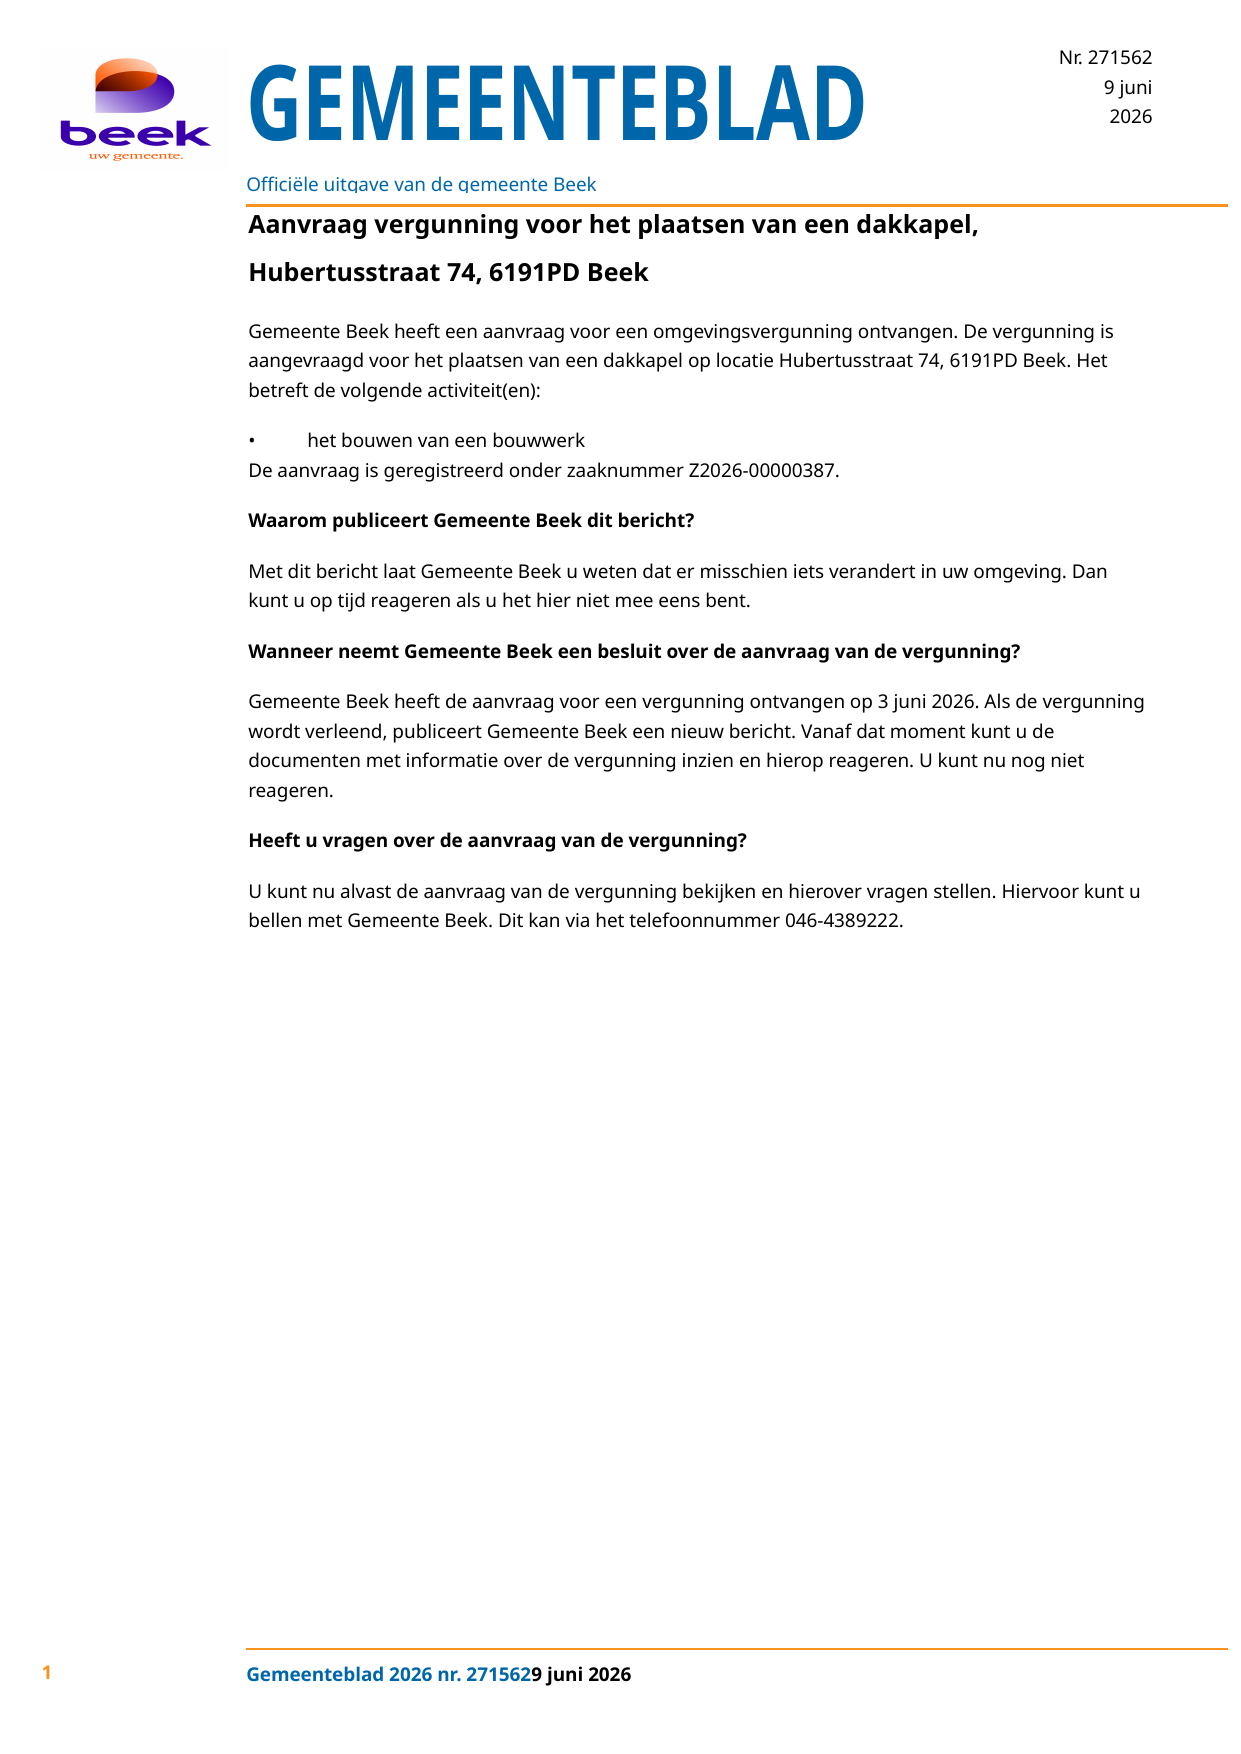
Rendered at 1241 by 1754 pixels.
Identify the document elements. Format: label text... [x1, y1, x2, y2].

list het bouwen van een bouwwerk [248, 427, 1152, 453]
text Aanvraag vergunning voor het plaatsen van een dakkapel, Hubertusstraat 74, 6191PD Beek [248, 207, 1152, 288]
text Wanneer neemt Gemeente Beek een besluit over de aanvraag van de vergunning? [248, 638, 1152, 664]
text Gemeente Beek heeft de aanvraag voor een vergunning ontvangen op 3 juni 2026. Als de vergunning wordt verleend, publiceert Gemeente Beek een nieuw bericht. Vanaf dat moment kunt u de documenten met informatie over de vergunning inzien en hierop reageren. U kunt nu nog niet reageren. [248, 688, 1152, 803]
picture [41, 47, 231, 172]
text U kunt nu alvast de aanvraag van de vergunning bekijken en hierover vragen stellen. Hiervoor kunt u bellen met Gemeente Beek. Dit kan via het telefoonnummer 046-4389222. [248, 878, 1152, 933]
text Waarom publiceert Gemeente Beek dit bericht? [248, 507, 1152, 533]
text Met dit bericht laat Gemeente Beek u weten dat er misschien iets verandert in uw omgeving. Dan kunt u op tijd reageren als u het hier niet mee eens bent. [248, 558, 1152, 613]
text Heeft u vragen over de aanvraag van de vergunning? [248, 827, 1152, 853]
text De aanvraag is geregistreerd onder zaaknummer Z2026-00000387. [248, 457, 1152, 483]
text Gemeente Beek heeft een aanvraag voor een omgevingsvergunning ontvangen. De vergunning is aangevraagd voor het plaatsen van een dakkapel op locatie Hubertusstraat 74, 6191PD Beek. Het betreft de volgende activiteit(en): [248, 318, 1152, 403]
